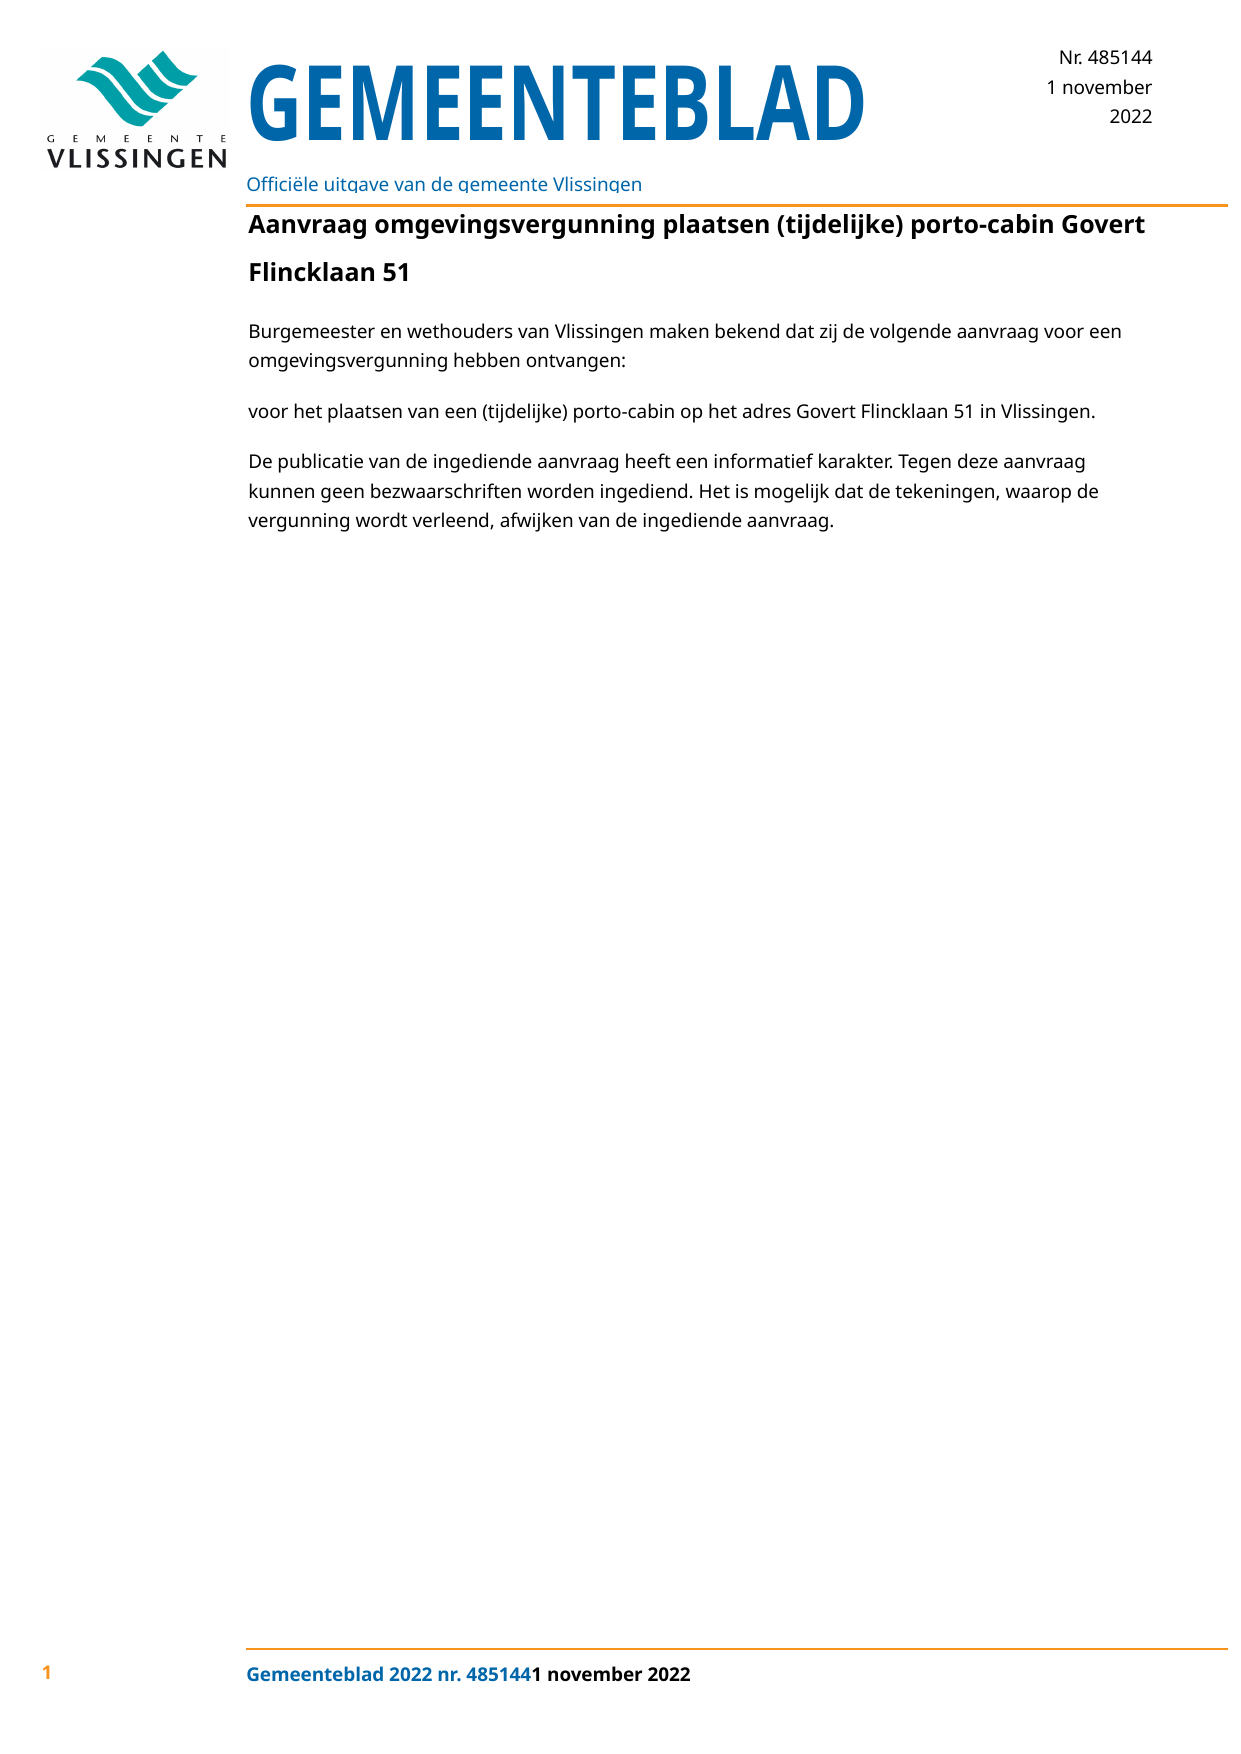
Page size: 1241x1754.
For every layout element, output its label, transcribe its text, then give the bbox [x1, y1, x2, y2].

text De publicatie van de ingediende aanvraag heeft een informatief karakter. Tegen deze aanvraag kunnen geen bezwaarschriften worden ingediend. Het is mogelijk dat de tekeningen, waarop de vergunning wordt verleend, afwijken van de ingediende aanvraag. [248, 448, 1152, 533]
text voor het plaatsen van een (tijdelijke) porto-cabin op het adres Govert Flincklaan 51 in Vlissingen. [248, 398, 1152, 424]
picture [41, 47, 231, 172]
text Aanvraag omgevingsvergunning plaatsen (tijdelijke) porto-cabin Govert Flincklaan 51 [248, 207, 1152, 288]
text Burgemeester en wethouders van Vlissingen maken bekend dat zij de volgende aanvraag voor een omgevingsvergunning hebben ontvangen: [248, 318, 1152, 373]
